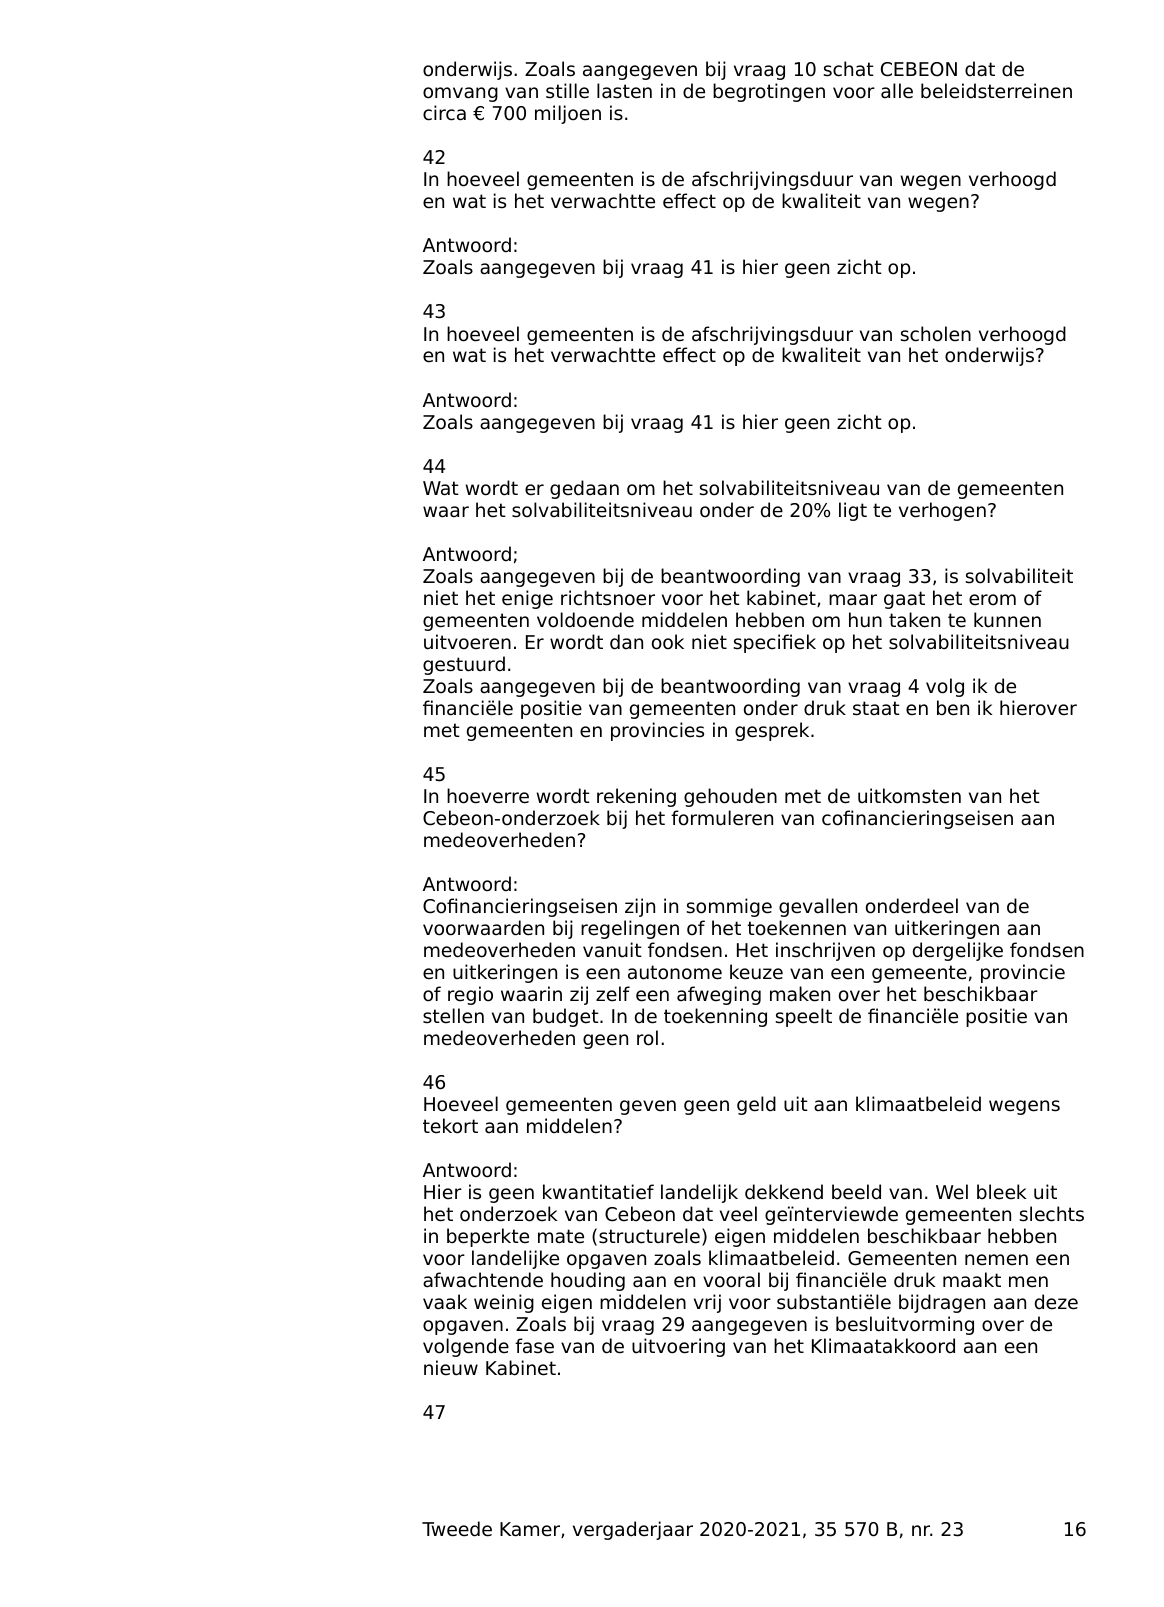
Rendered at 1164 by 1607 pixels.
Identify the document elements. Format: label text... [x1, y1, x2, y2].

text 45 [422, 764, 1087, 786]
text Antwoord: [422, 235, 1087, 257]
text 43 [422, 301, 1087, 323]
text Zoals aangegeven bij vraag 41 is hier geen zicht op. [422, 412, 1087, 433]
text Cofinancieringseisen zijn in sommige gevallen onderdeel van de voorwaarden bij regelingen of het toekennen van uitkeringen aan medeoverheden vanuit fondsen. Het inschrijven op dergelijke fondsen en uitkeringen is een autonome keuze van een gemeente, provincie of regio waarin zij zelf een afweging maken over het beschikbaar stellen van budget. In de toekenning speelt de financiële positie van medeoverheden geen rol. [422, 896, 1087, 1050]
text Hoeveel gemeenten geven geen geld uit aan klimaatbeleid wegens tekort aan middelen? [422, 1094, 1087, 1138]
text In hoeveel gemeenten is de afschrijvingsduur van scholen verhoogd en wat is het verwachtte effect op de kwaliteit van het onderwijs? [422, 323, 1087, 367]
text 42 [422, 147, 1087, 169]
text onderwijs. Zoals aangegeven bij vraag 10 schat CEBEON dat de omvang van stille lasten in de begrotingen voor alle beleidsterreinen circa € 700 miljoen is. [422, 59, 1087, 125]
text Antwoord: [422, 874, 1087, 896]
text In hoeveel gemeenten is de afschrijvingsduur van wegen verhoogd en wat is het verwachtte effect op de kwaliteit van wegen? [422, 169, 1087, 213]
text 44 [422, 456, 1087, 478]
text 46 [422, 1072, 1087, 1094]
text Antwoord; [422, 544, 1087, 566]
text Wat wordt er gedaan om het solvabiliteitsniveau van de gemeenten waar het solvabiliteitsniveau onder de 20% ligt te verhogen? [422, 478, 1087, 522]
text Zoals aangegeven bij de beantwoording van vraag 4 volg ik de financiële positie van gemeenten onder druk staat en ben ik hierover met gemeenten en provincies in gesprek. [422, 676, 1087, 742]
text Antwoord: [422, 1160, 1087, 1182]
text Zoals aangegeven bij vraag 41 is hier geen zicht op. [422, 257, 1087, 279]
text 47 [422, 1402, 1087, 1424]
text Antwoord: [422, 389, 1087, 412]
text In hoeverre wordt rekening gehouden met de uitkomsten van het Cebeon-onderzoek bij het formuleren van cofinancieringseisen aan medeoverheden? [422, 786, 1087, 852]
text Hier is geen kwantitatief landelijk dekkend beeld van. Wel bleek uit het onderzoek van Cebeon dat veel geïnterviewde gemeenten slechts in beperkte mate (structurele) eigen middelen beschikbaar hebben voor landelijke opgaven zoals klimaatbeleid. Gemeenten nemen een afwachtende houding aan en vooral bij financiële druk maakt men vaak weinig eigen middelen vrij voor substantiële bijdragen aan deze opgaven. Zoals bij vraag 29 aangegeven is besluitvorming over de volgende fase van de uitvoering van het Klimaatakkoord aan een nieuw Kabinet. [422, 1182, 1087, 1380]
text Zoals aangegeven bij de beantwoording van vraag 33, is solvabiliteit niet het enige richtsnoer voor het kabinet, maar gaat het erom of gemeenten voldoende middelen hebben om hun taken te kunnen uitvoeren. Er wordt dan ook niet specifiek op het solvabiliteitsniveau gestuurd. [422, 566, 1087, 676]
